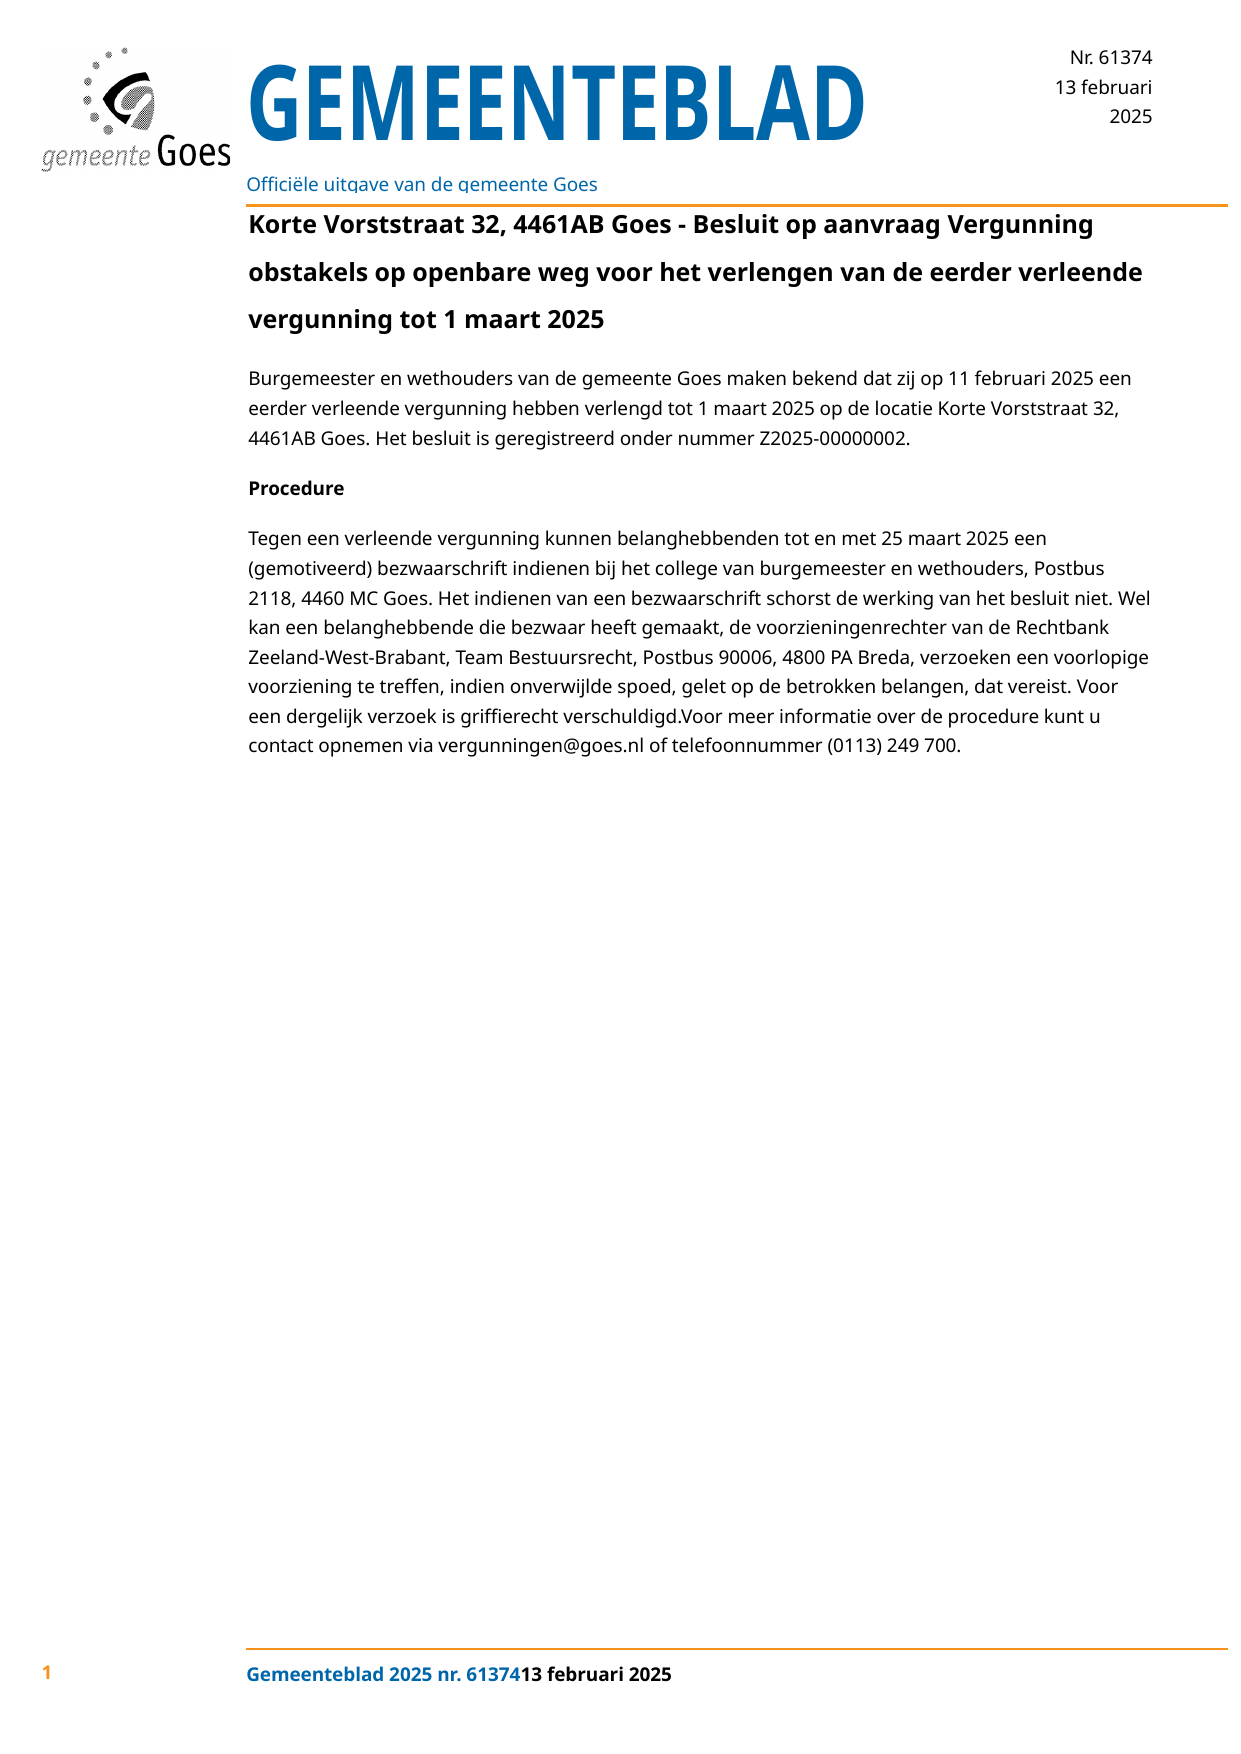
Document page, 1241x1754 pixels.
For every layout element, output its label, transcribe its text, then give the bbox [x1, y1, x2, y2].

text Burgemeester en wethouders van de gemeente Goes maken bekend dat zij op 11 februari 2025 een eerder verleende vergunning hebben verlengd tot 1 maart 2025 op de locatie Korte Vorststraat 32, 4461AB Goes. Het besluit is geregistreerd onder nummer Z2025-00000002. [248, 366, 1152, 450]
text Tegen een verleende vergunning kunnen belanghebbenden tot en met 25 maart 2025 een (gemotiveerd) bezwaarschrift indienen bij het college van burgemeester en wethouders, Postbus 2118, 4460 MC Goes. Het indienen van een bezwaarschrift schorst de werking van het besluit niet. Wel kan een belanghebbende die bezwaar heeft gemaakt, de voorzieningenrechter van de Rechtbank Zeeland-West-Brabant, Team Bestuursrecht, Postbus 90006, 4800 PA Breda, verzoeken een voorlopige voorziening te treffen, indien onverwijlde spoed, gelet op de betrokken belangen, dat vereist. Voor een dergelijk verzoek is griffierecht verschuldigd.Voor meer informatie over de procedure kunt u contact opnemen via vergunningen@goes.nl of telefoonnummer (0113) 249 700. [248, 526, 1152, 758]
text Korte Vorststraat 32, 4461AB Goes - Besluit op aanvraag Vergunning obstakels op openbare weg voor het verlengen van de eerder verleende vergunning tot 1 maart 2025 [248, 207, 1152, 336]
text Procedure [248, 475, 1152, 501]
picture [41, 47, 231, 172]
